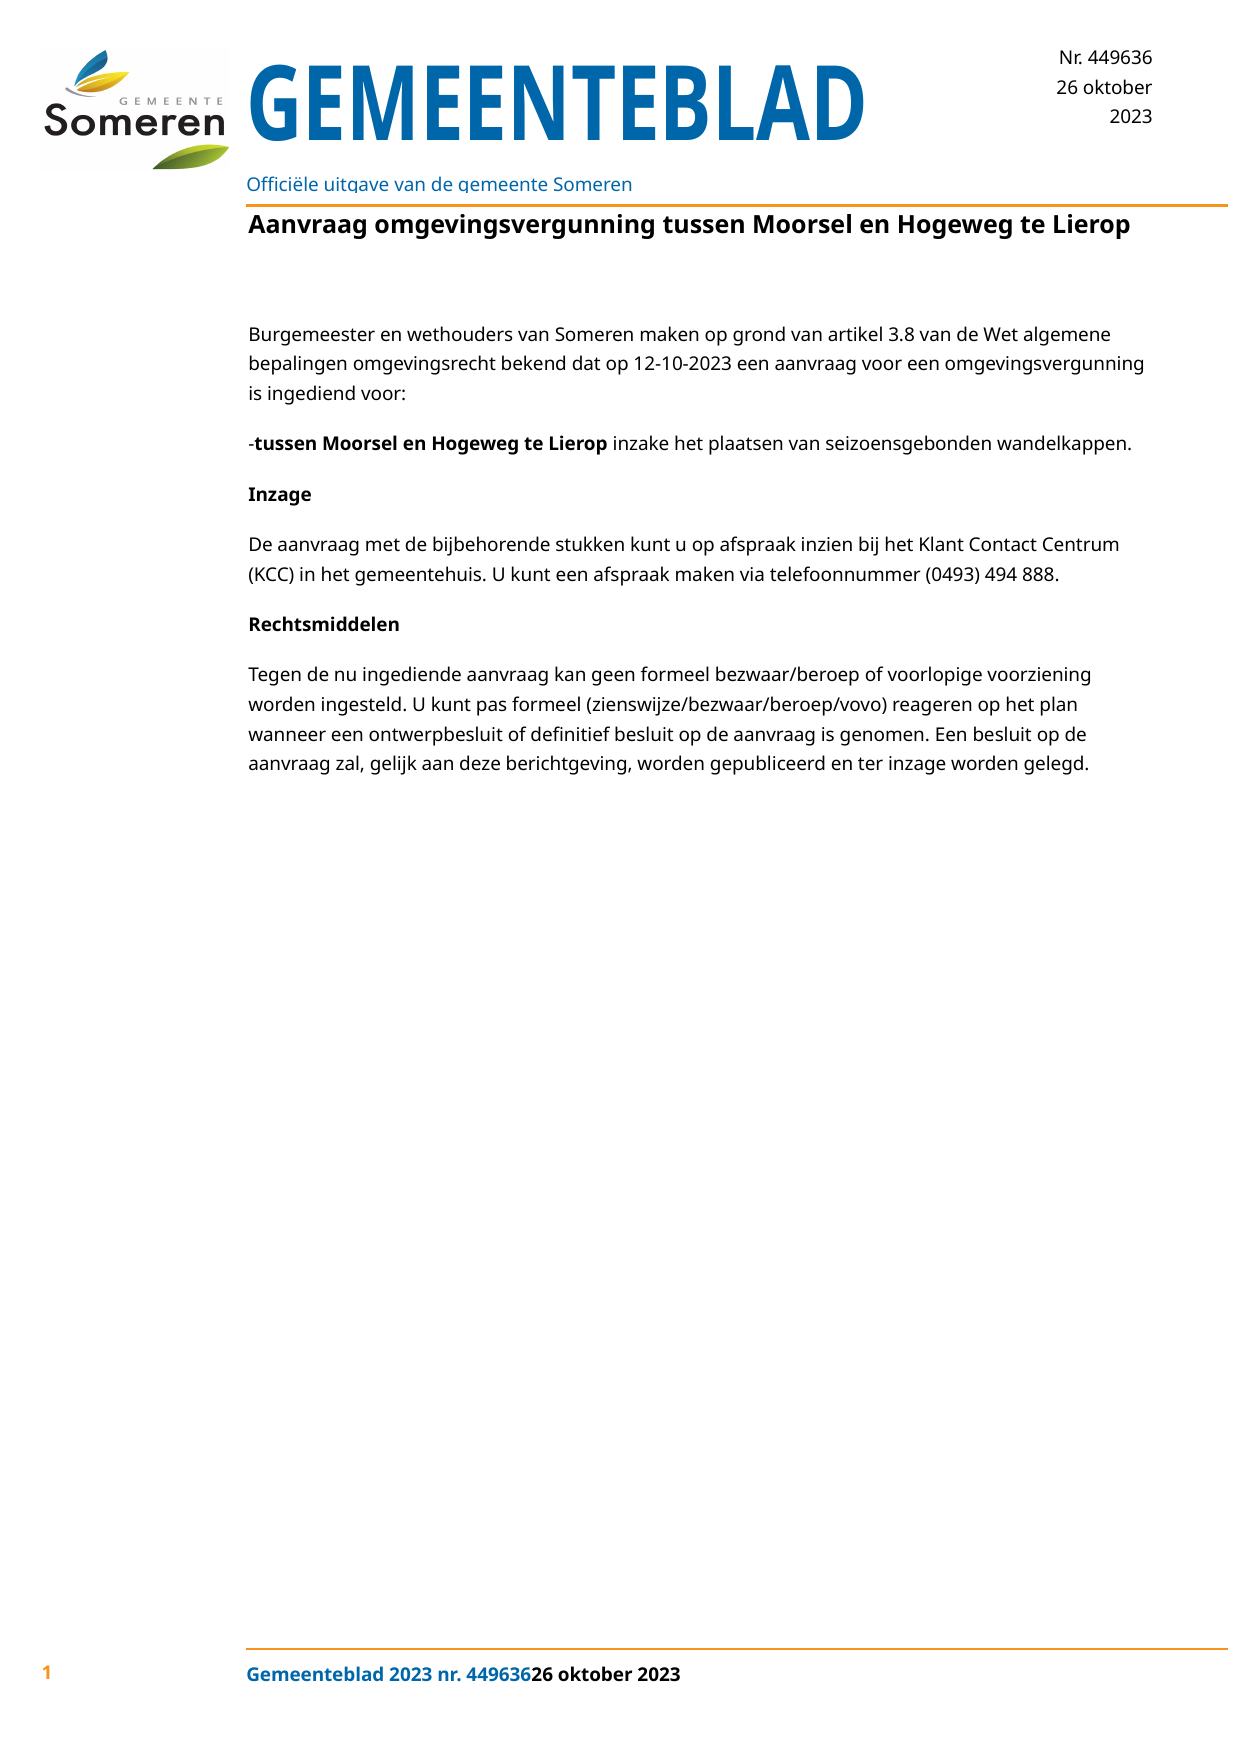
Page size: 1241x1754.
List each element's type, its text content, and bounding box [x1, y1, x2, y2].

text Aanvraag omgevingsvergunning tussen Moorsel en Hogeweg te Lierop [248, 207, 1152, 241]
text De aanvraag met de bijbehorende stukken kunt u op afspraak inzien bij het Klant Contact Centrum (KCC) in het gemeentehuis. U kunt een afspraak maken via telefoonnummer (0493) 494 888. [248, 531, 1152, 586]
text Inzage [248, 481, 1152, 506]
text Tegen de nu ingediende aanvraag kan geen formeel bezwaar/beroep of voorlopige voorziening worden ingesteld. U kunt pas formeel (zienswijze/bezwaar/beroep/vovo) reageren op het plan wanneer een ontwerpbesluit of definitief besluit op de aanvraag is genomen. Een besluit op de aanvraag zal, gelijk aan deze berichtgeving, worden gepubliceerd en ter inzage worden gelegd. [248, 662, 1152, 776]
text -tussen Moorsel en Hogeweg te Lierop inzake het plaatsen van seizoensgebonden wandelkappen. [248, 430, 1152, 456]
text Burgemeester en wethouders van Someren maken op grond van artikel 3.8 van de Wet algemene bepalingen omgevingsrecht bekend dat op 12-10-2023 een aanvraag voor een omgevingsvergunning is ingediend voor: [248, 321, 1152, 406]
picture [41, 47, 231, 172]
text Rechtsmiddelen [248, 611, 1152, 637]
